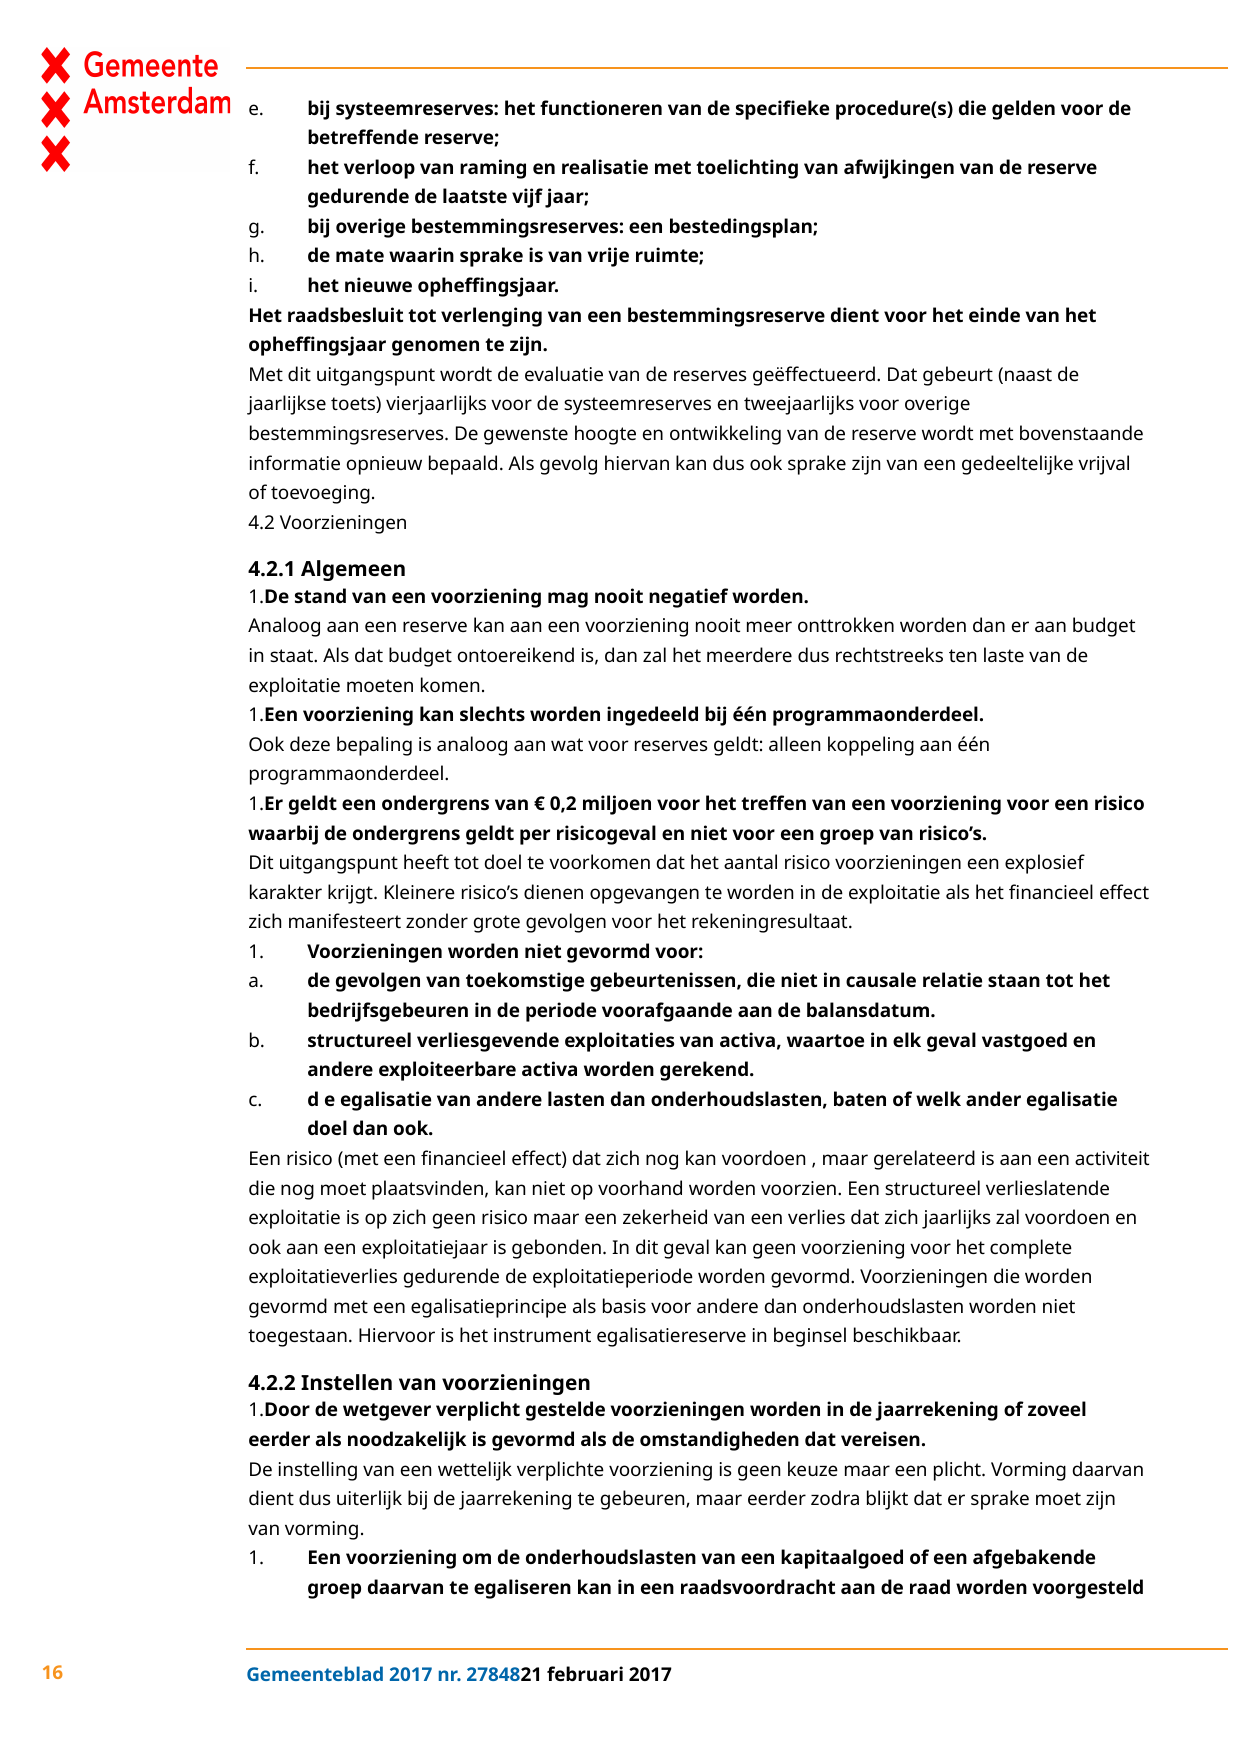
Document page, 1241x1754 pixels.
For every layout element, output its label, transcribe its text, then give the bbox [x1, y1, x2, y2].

list bij systeemreserves: het functioneren van de specifieke procedure(s) die gelden voor de betreffende reserve; [248, 95, 1152, 150]
list bij overige bestemmingsreserves: een bestedingsplan; [248, 213, 1152, 239]
text Het raadsbesluit tot verlenging van een bestemmingsreserve dient voor het einde van het opheffingsjaar genomen te zijn. [248, 302, 1152, 357]
list d e egalisatie van andere lasten dan onderhoudslasten, baten of welk ander egalisatie doel dan ook. [248, 1086, 1152, 1141]
text 1.Door de wetgever verplicht gestelde voorzieningen worden in de jaarrekening of zoveel eerder als noodzakelijk is gevormd als de omstandigheden dat vereisen. [248, 1397, 1152, 1452]
list de mate waarin sprake is van vrije ruimte; [248, 243, 1152, 268]
text 1.Er geldt een ondergrens van € 0,2 miljoen voor het treffen van een voorziening voor een risico waarbij de ondergrens geldt per risicogeval en niet voor een groep van risico’s. [248, 790, 1152, 845]
text 4.2.2 Instellen van voorzieningen [248, 1368, 1152, 1397]
text Analoog aan een reserve kan aan een voorziening nooit meer onttrokken worden dan er aan budget in staat. Als dat budget ontoereikend is, dan zal het meerdere dus rechtstreeks ten laste van de exploitatie moeten komen. [248, 613, 1152, 697]
picture [41, 47, 231, 172]
list het verloop van raming en realisatie met toelichting van afwijkingen van de reserve gedurende de laatste vijf jaar; [248, 154, 1152, 209]
list het nieuwe opheffingsjaar. [248, 272, 1152, 298]
text 4.2 Voorzieningen [248, 509, 1152, 535]
text Ook deze bepaling is analoog aan wat voor reserves geldt: alleen koppeling aan één programmaonderdeel. [248, 731, 1152, 786]
text 1.De stand van een voorziening mag nooit negatief worden. [248, 583, 1152, 609]
list Een voorziening om de onderhoudslasten van een kapitaalgoed of een afgebakende groep daarvan te egaliseren kan in een raadsvoordracht aan de raad worden voorgesteld [248, 1544, 1152, 1600]
text De instelling van een wettelijk verplichte voorziening is geen keuze maar een plicht. Vorming daarvan dient dus uiterlijk bij de jaarrekening te gebeuren, maar eerder zodra blijkt dat er sprake moet zijn van vorming. [248, 1456, 1152, 1541]
text 4.2.1 Algemeen [248, 554, 1152, 583]
list structureel verliesgevende exploitaties van activa, waartoe in elk geval vastgoed en andere exploiteerbare activa worden gerekend. [248, 1027, 1152, 1082]
text Een risico (met een financieel effect) dat zich nog kan voordoen , maar gerelateerd is aan een activiteit die nog moet plaatsvinden, kan niet op voorhand worden voorzien. Een structureel verlieslatende exploitatie is op zich geen risico maar een zekerheid van een verlies dat zich jaarlijks zal voordoen en ook aan een exploitatiejaar is gebonden. In dit geval kan geen voorziening voor het complete exploitatieverlies gedurende de exploitatieperiode worden gevormd. Voorzieningen die worden gevormd met een egalisatieprincipe als basis voor andere dan onderhoudslasten worden niet toegestaan. Hiervoor is het instrument egalisatiereserve in beginsel beschikbaar. [248, 1145, 1152, 1348]
list Voorzieningen worden niet gevormd voor: [248, 938, 1152, 964]
list de gevolgen van toekomstige gebeurtenissen, die niet in causale relatie staan tot het bedrijfsgebeuren in de periode voorafgaande aan de balansdatum. [248, 968, 1152, 1023]
text 1.Een voorziening kan slechts worden ingedeeld bij één programmaonderdeel. [248, 701, 1152, 727]
text Met dit uitgangspunt wordt de evaluatie van de reserves geëffectueerd. Dat gebeurt (naast de jaarlijkse toets) vierjaarlijks voor de systeemreserves en tweejaarlijks voor overige bestemmingsreserves. De gewenste hoogte en ontwikkeling van de reserve wordt met bovenstaande informatie opnieuw bepaald. Als gevolg hiervan kan dus ook sprake zijn van een gedeeltelijke vrijval of toevoeging. [248, 361, 1152, 505]
text Dit uitgangspunt heeft tot doel te voorkomen dat het aantal risico voorzieningen een explosief karakter krijgt. Kleinere risico’s dienen opgevangen te worden in de exploitatie als het financieel effect zich manifesteert zonder grote gevolgen voor het rekeningresultaat. [248, 849, 1152, 934]
